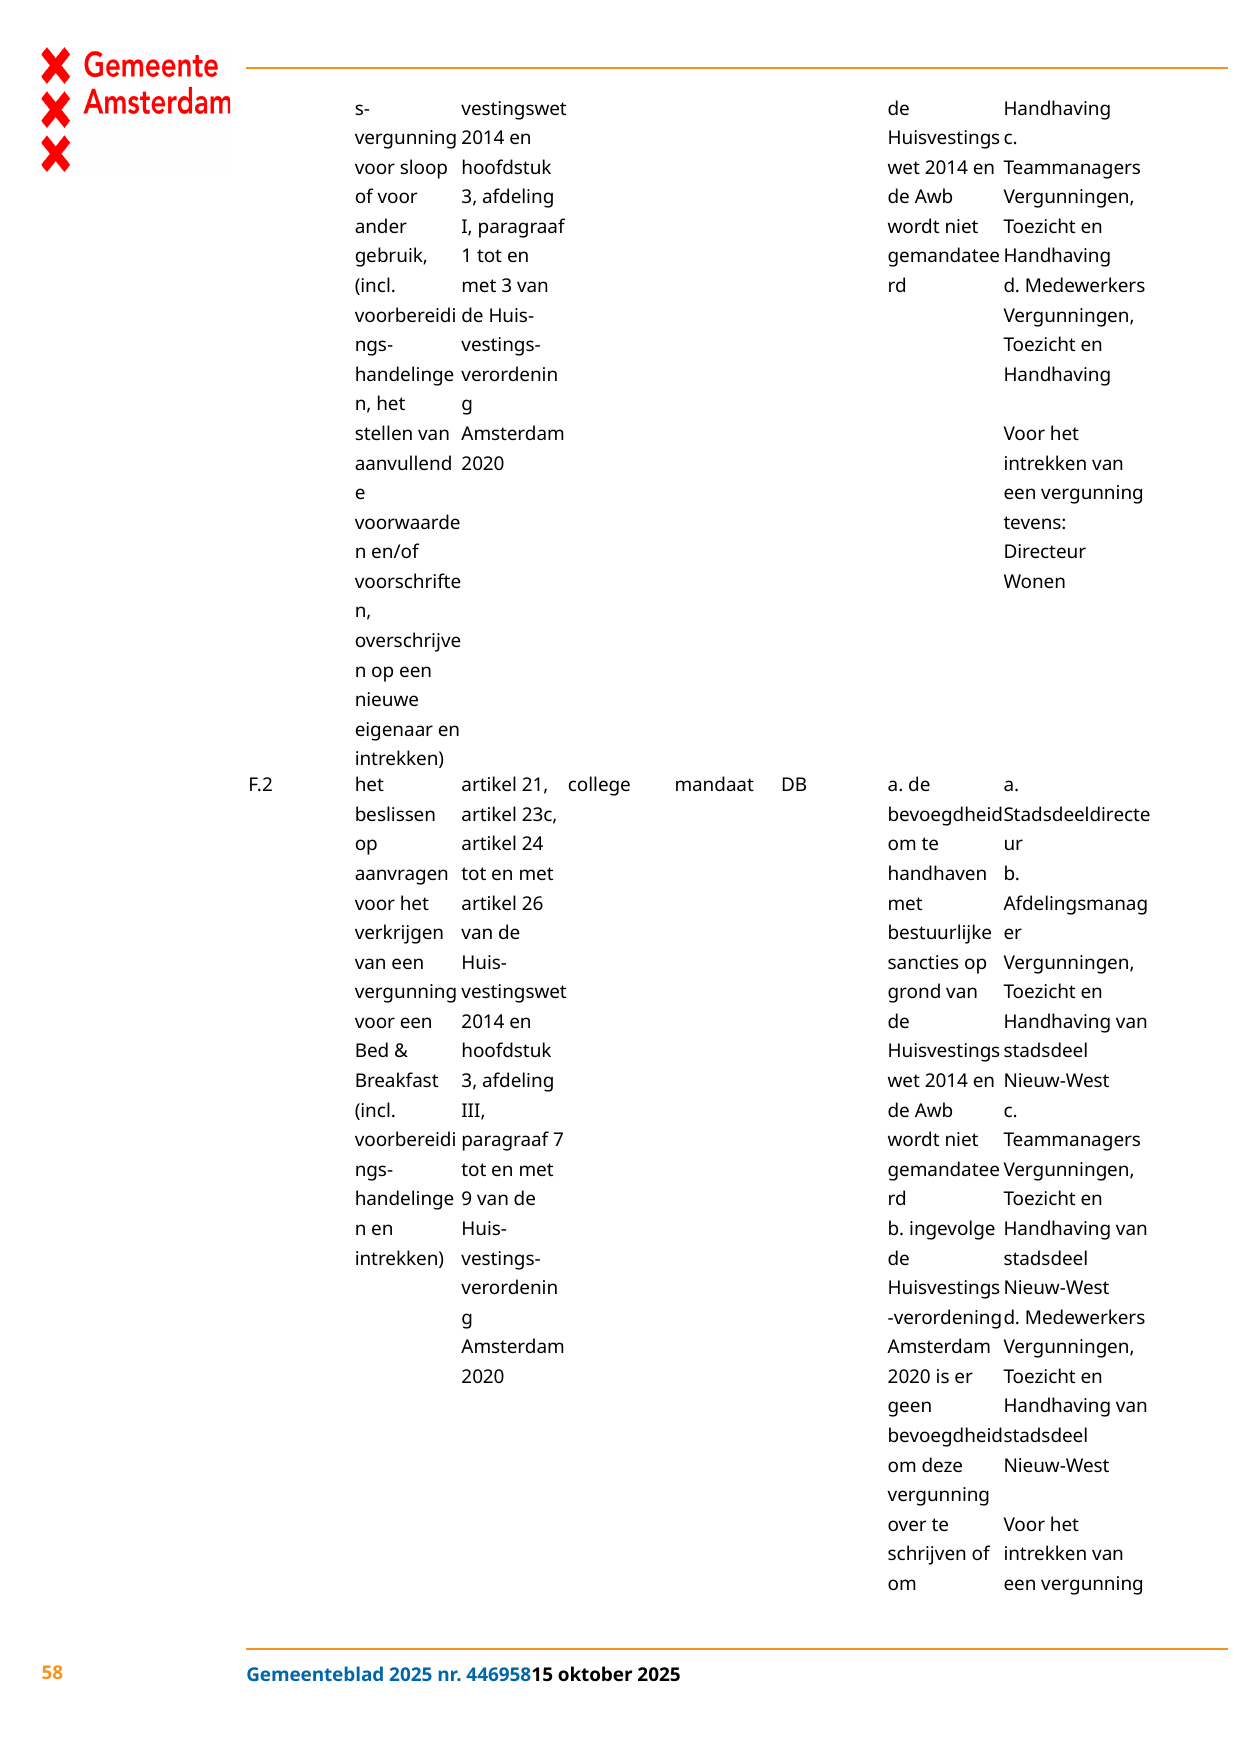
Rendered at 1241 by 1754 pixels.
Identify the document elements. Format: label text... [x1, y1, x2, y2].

table_cell DB [781, 771, 887, 1596]
table_cell F.2 [248, 771, 354, 1596]
table_cell college [568, 771, 674, 1596]
table_cell Handhaving c. Teammanagers Vergunningen, Toezicht en Handhaving d. Medewerkers Vergunningen, Toezicht en Handhaving Voor het intrekken van een vergunning tevens: Directeur Wonen [1003, 95, 1152, 771]
table_cell mandaat [674, 771, 781, 1596]
table_cell s-vergunning voor sloop of voor ander gebruik, (incl. voorbereidings-handelingen, het stellen van aanvullende voorwaarden en/of voorschriften, overschrijven op een nieuwe eigenaar en intrekken) [355, 95, 461, 771]
table_cell [248, 95, 354, 771]
table_cell [674, 95, 781, 771]
picture [41, 47, 231, 172]
table_cell [568, 95, 674, 771]
table_cell a. Stadsdeeldirecteur b. Afdelingsmanager Vergunningen, Toezicht en Handhaving van stadsdeel Nieuw-West c. Teammanagers Vergunningen, Toezicht en Handhaving van stadsdeel Nieuw-West d. Medewerkers Vergunningen, Toezicht en Handhaving van stadsdeel Nieuw-West Voor het intrekken van een vergunning [1003, 771, 1152, 1596]
table_cell a. de bevoegdheid om te handhaven met bestuurlijke sancties op grond van de Huisvestingswet 2014 en de Awb wordt niet gemandateerd b. ingevolge de Huisvestings-verordening Amsterdam 2020 is er geen bevoegdheid om deze vergunning over te schrijven of om [888, 771, 1003, 1596]
table_cell artikel 21, artikel 23c, artikel 24 tot en met artikel 26 van de Huis-vestingswet 2014 en hoofdstuk 3, afdeling III, paragraaf 7 tot en met 9 van de Huis-vestings-verordening Amsterdam 2020 [461, 771, 568, 1596]
table_cell vestingswet 2014 en hoofdstuk 3, afdeling I, paragraaf 1 tot en met 3 van de Huis-vestings- verordening Amsterdam 2020 [461, 95, 568, 771]
table_cell de Huisvestingswet 2014 en de Awb wordt niet gemandateerd [888, 95, 1003, 771]
table_cell [781, 95, 887, 771]
table_cell het beslissen op aanvragen voor het verkrijgen van een vergunning voor een Bed & Breakfast (incl. voorbereidings-handelingen en intrekken) [355, 771, 461, 1596]
